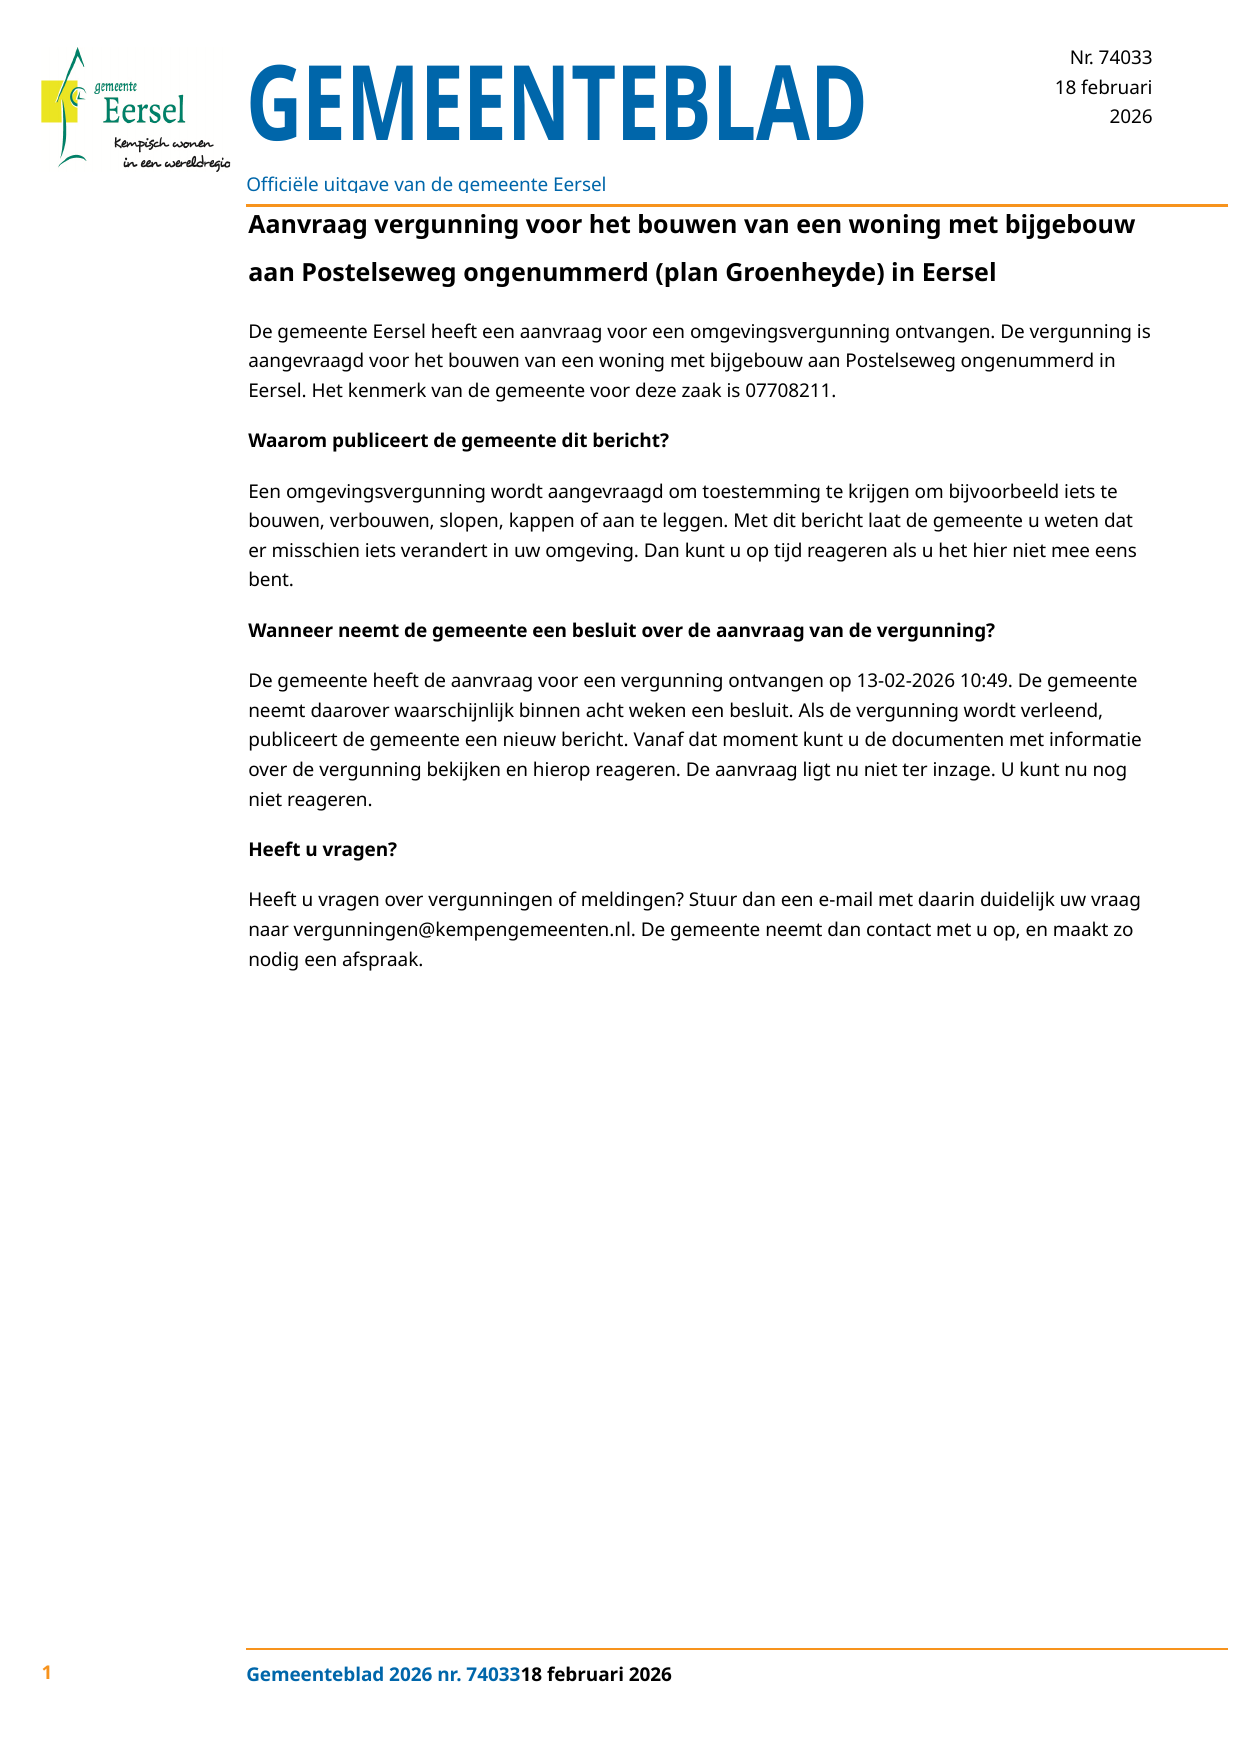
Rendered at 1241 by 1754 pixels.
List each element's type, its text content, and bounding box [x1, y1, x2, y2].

picture [41, 47, 231, 172]
text Aanvraag vergunning voor het bouwen van een woning met bijgebouw aan Postelseweg ongenummerd (plan Groenheyde) in Eersel [248, 207, 1152, 288]
text De gemeente heeft de aanvraag voor een vergunning ontvangen op 13-02-2026 10:49. De gemeente neemt daarover waarschijnlijk binnen acht weken een besluit. Als de vergunning wordt verleend, publiceert de gemeente een nieuw bericht. Vanaf dat moment kunt u de documenten met informatie over de vergunning bekijken en hierop reageren. De aanvraag ligt nu niet ter inzage. U kunt nu nog niet reageren. [248, 667, 1152, 812]
text Een omgevingsvergunning wordt aangevraagd om toestemming te krijgen om bijvoorbeeld iets te bouwen, verbouwen, slopen, kappen of aan te leggen. Met dit bericht laat de gemeente u weten dat er misschien iets verandert in uw omgeving. Dan kunt u op tijd reageren als u het hier niet mee eens bent. [248, 478, 1152, 592]
text De gemeente Eersel heeft een aanvraag voor een omgevingsvergunning ontvangen. De vergunning is aangevraagd voor het bouwen van een woning met bijgebouw aan Postelseweg ongenummerd in Eersel. Het kenmerk van de gemeente voor deze zaak is 07708211. [248, 318, 1152, 403]
text Heeft u vragen over vergunningen of meldingen? Stuur dan een e-mail met daarin duidelijk uw vraag naar vergunningen@kempengemeenten.nl. De gemeente neemt dan contact met u op, en maakt zo nodig een afspraak. [248, 887, 1152, 972]
text Waarom publiceert de gemeente dit bericht? [248, 427, 1152, 453]
text Wanneer neemt de gemeente een besluit over de aanvraag van de vergunning? [248, 617, 1152, 643]
text Heeft u vragen? [248, 836, 1152, 862]
